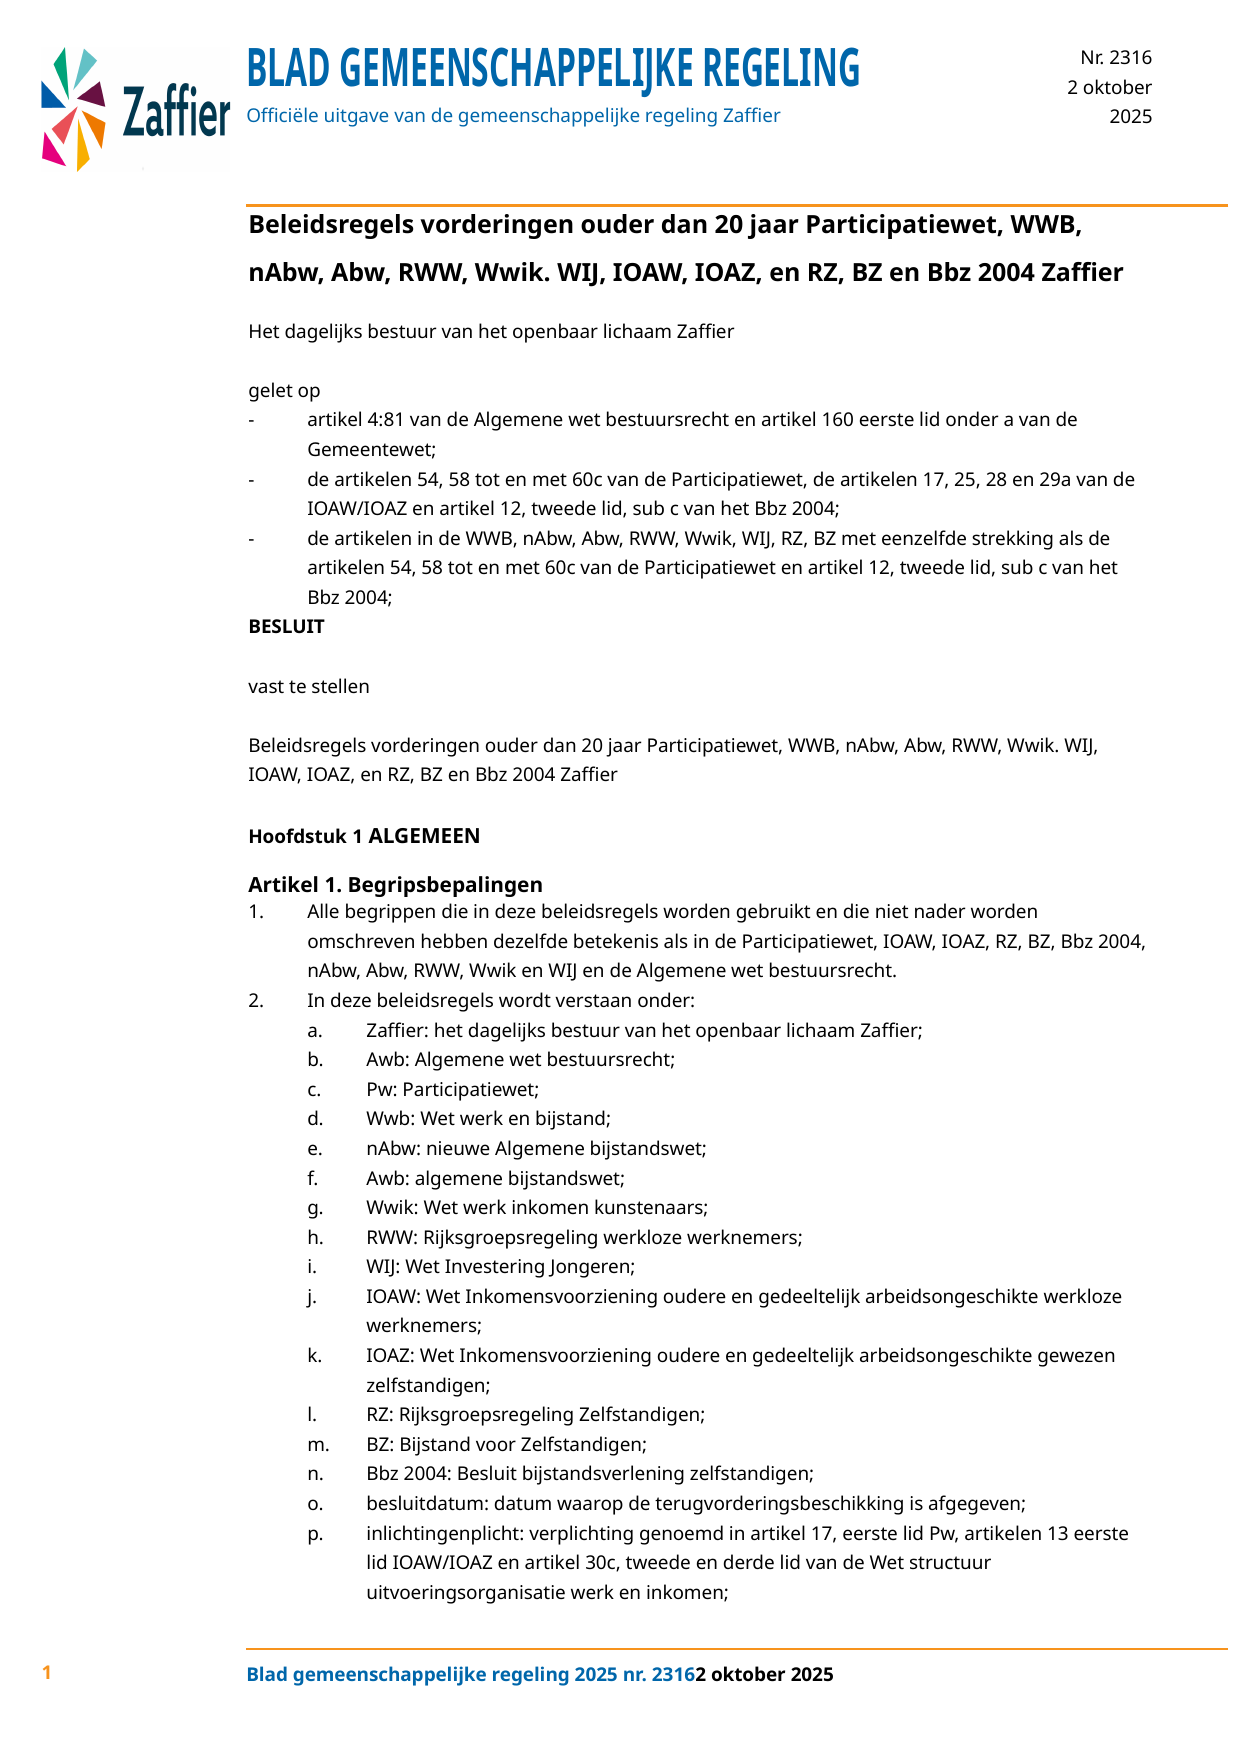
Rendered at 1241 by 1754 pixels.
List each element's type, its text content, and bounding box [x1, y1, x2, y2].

list Pw: Participatiewet; [307, 1076, 1152, 1102]
list Wwb: Wet werk en bijstand; [307, 1106, 1152, 1131]
text Artikel 1. Begripsbepalingen [248, 870, 1152, 898]
picture [41, 47, 231, 172]
list Alle begrippen die in deze beleidsregels worden gebruikt en die niet nader worden omschreven hebben dezelfde betekenis als in de Participatiewet, IOAW, IOAZ, RZ, BZ, Bbz 2004, nAbw, Abw, RWW, Wwik en WIJ en de Algemene wet bestuursrecht. [248, 898, 1152, 983]
text BESLUIT [248, 614, 1152, 639]
list BZ: Bijstand voor Zelfstandigen; [307, 1431, 1152, 1457]
list inlichtingenplicht: verplichting genoemd in artikel 17, eerste lid Pw, artikelen 13 eerste lid IOAW/IOAZ en artikel 30c, tweede en derde lid van de Wet structuur uitvoeringsorganisatie werk en inkomen; [307, 1520, 1152, 1605]
list Awb: algemene bijstandswet; [307, 1165, 1152, 1191]
list IOAW: Wet Inkomensvoorziening oudere en gedeeltelijk arbeidsongeschikte werkloze werknemers; [307, 1283, 1152, 1338]
list Wwik: Wet werk inkomen kunstenaars; [307, 1194, 1152, 1220]
list nAbw: nieuwe Algemene bijstandswet; [307, 1135, 1152, 1161]
text vast te stellen [248, 673, 1152, 699]
text Beleidsregels vorderingen ouder dan 20 jaar Participatiewet, WWB, nAbw, Abw, RWW, Wwik. WIJ, IOAW, IOAZ, en RZ, BZ en Bbz 2004 Zaffier [248, 207, 1152, 288]
list RZ: Rijksgroepsregeling Zelfstandigen; [307, 1401, 1152, 1427]
list In deze beleidsregels wordt verstaan onder: [248, 987, 1152, 1013]
text gelet op [248, 377, 1152, 403]
list besluitdatum: datum waarop de terugvorderingsbeschikking is afgegeven; [307, 1490, 1152, 1516]
list Awb: Algemene wet bestuursrecht; [307, 1046, 1152, 1072]
list de artikelen 54, 58 tot en met 60c van de Participatiewet, de artikelen 17, 25, 28 en 29a van de IOAW/IOAZ en artikel 12, tweede lid, sub c van het Bbz 2004; [248, 466, 1152, 521]
list WIJ: Wet Investering Jongeren; [307, 1253, 1152, 1279]
list artikel 4:81 van de Algemene wet bestuursrecht en artikel 160 eerste lid onder a van de Gemeentewet; [248, 407, 1152, 462]
list de artikelen in de WWB, nAbw, Abw, RWW, Wwik, WIJ, RZ, BZ met eenzelfde strekking als de artikelen 54, 58 tot en met 60c van de Participatiewet en artikel 12, tweede lid, sub c van het Bbz 2004; [248, 525, 1152, 610]
text Het dagelijks bestuur van het openbaar lichaam Zaffier [248, 318, 1152, 344]
list Zaffier: het dagelijks bestuur van het openbaar lichaam Zaffier; [307, 1017, 1152, 1043]
text Beleidsregels vorderingen ouder dan 20 jaar Participatiewet, WWB, nAbw, Abw, RWW, Wwik. WIJ, IOAW, IOAZ, en RZ, BZ en Bbz 2004 Zaffier [248, 732, 1152, 787]
list IOAZ: Wet Inkomensvoorziening oudere en gedeeltelijk arbeidsongeschikte gewezen zelfstandigen; [307, 1342, 1152, 1398]
list Bbz 2004: Besluit bijstandsverlening zelfstandigen; [307, 1461, 1152, 1486]
text Hoofdstuk 1 ALGEMEEN [248, 821, 1152, 849]
list RWW: Rijksgroepsregeling werkloze werknemers; [307, 1224, 1152, 1250]
